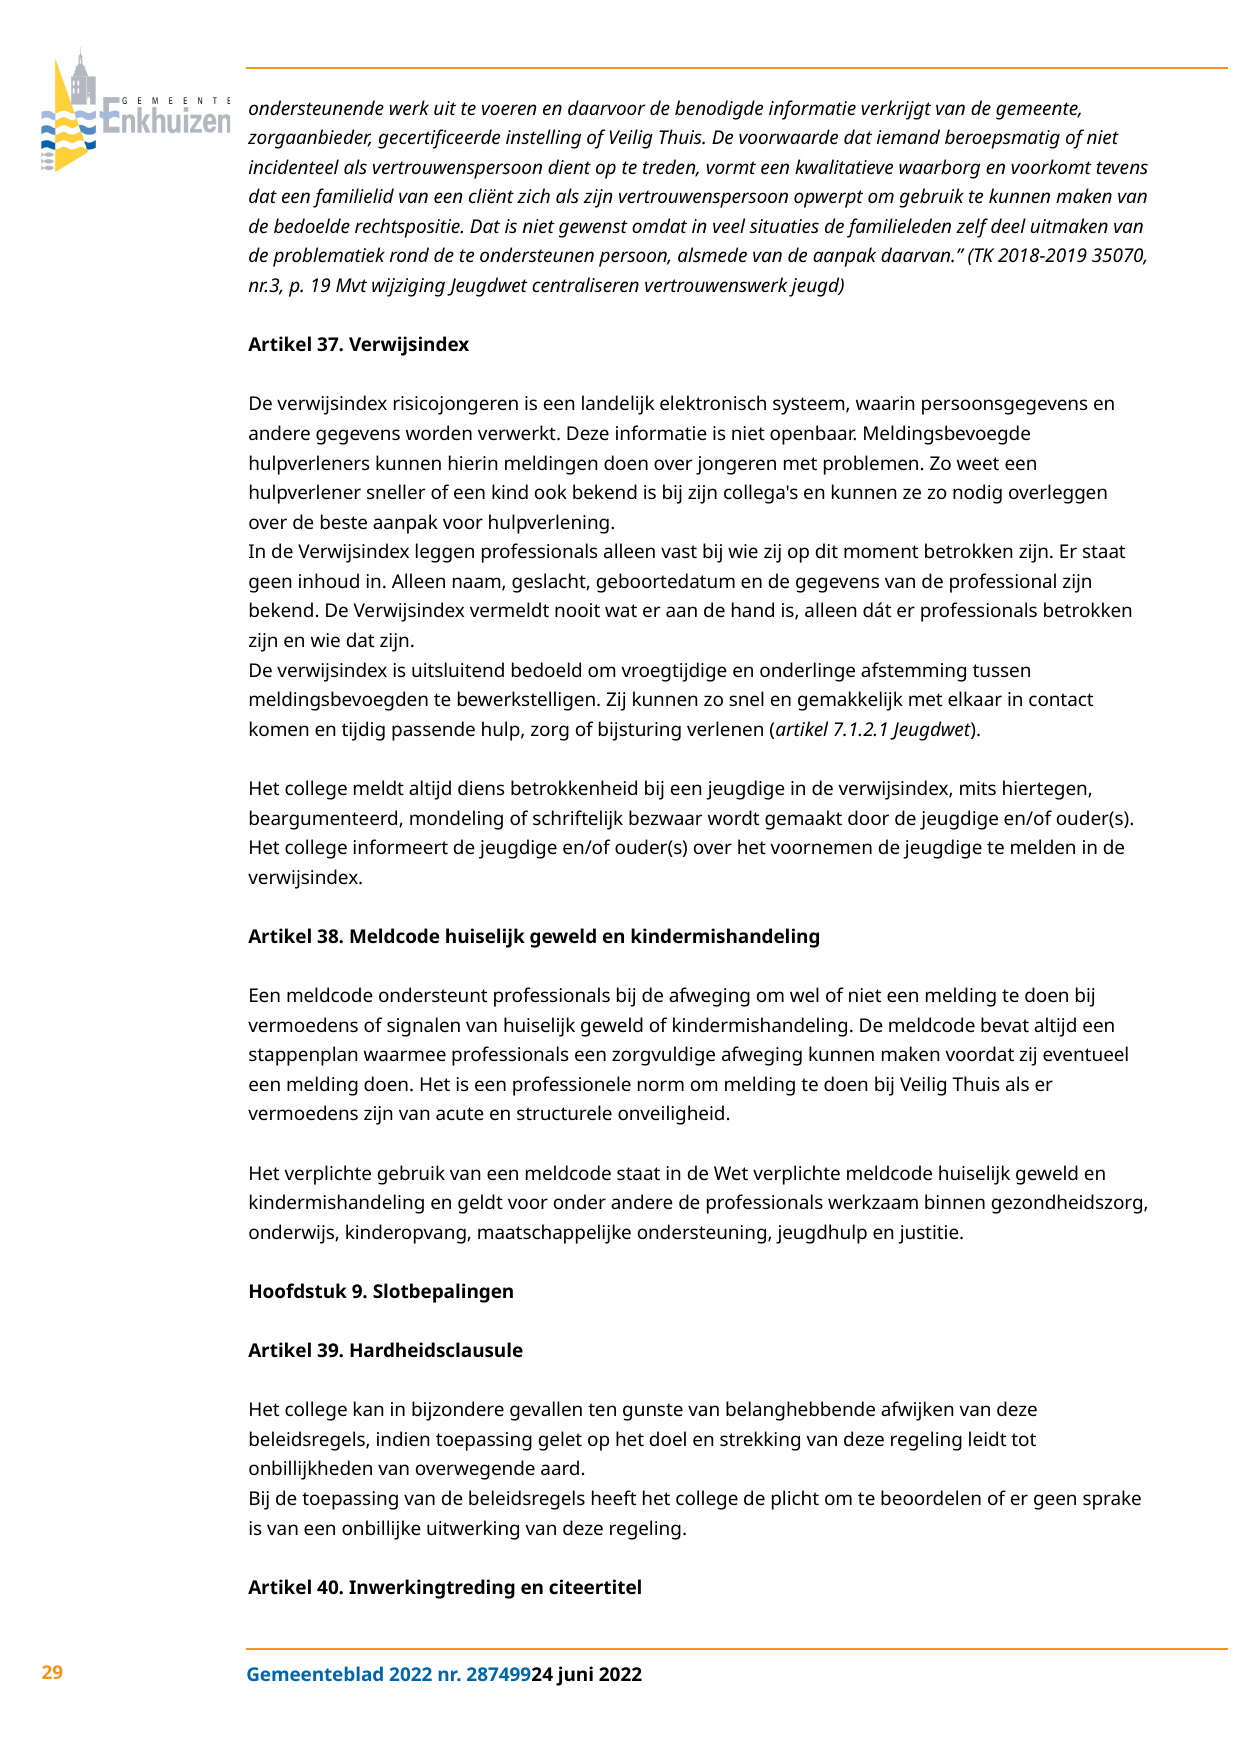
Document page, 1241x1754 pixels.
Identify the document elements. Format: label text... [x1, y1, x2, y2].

text In de Verwijsindex leggen professionals alleen vast bij wie zij op dit moment betrokken zijn. Er staat geen inhoud in. Alleen naam, geslacht, geboortedatum en de gegevens van de professional zijn bekend. De Verwijsindex vermeldt nooit wat er aan de hand is, alleen dát er professionals betrokken zijn en wie dat zijn. [248, 538, 1152, 653]
text Artikel 38. Meldcode huiselijk geweld en kindermishandeling [248, 923, 1152, 949]
text Het college meldt altijd diens betrokkenheid bij een jeugdige in de verwijsindex, mits hiertegen, beargumenteerd, mondeling of schriftelijk bezwaar wordt gemaakt door de jeugdige en/of ouder(s). Het college informeert de jeugdige en/of ouder(s) over het voornemen de jeugdige te melden in de verwijsindex. [248, 775, 1152, 890]
text ondersteunende werk uit te voeren en daarvoor de benodigde informatie verkrijgt van de gemeente, zorgaanbieder, gecertificeerde instelling of Veilig Thuis. De voorwaarde dat iemand beroepsmatig of niet incidenteel als vertrouwenspersoon dient op te treden, vormt een kwalitatieve waarborg en voorkomt tevens dat een familielid van een cliënt zich als zijn vertrouwenspersoon opwerpt om gebruik te kunnen maken van de bedoelde rechtspositie. Dat is niet gewenst omdat in veel situaties de familieleden zelf deel uitmaken van de problematiek rond de te ondersteunen persoon, alsmede van de aanpak daarvan.” (TK 2018-2019 35070, nr.3, p. 19 Mvt wijziging Jeugdwet centraliseren vertrouwenswerk jeugd) [248, 95, 1152, 298]
text Een meldcode ondersteunt professionals bij de afweging om wel of niet een melding te doen bij vermoedens of signalen van huiselijk geweld of kindermishandeling. De meldcode bevat altijd een stappenplan waarmee professionals een zorgvuldige afweging kunnen maken voordat zij eventueel een melding doen. Het is een professionele norm om melding te doen bij Veilig Thuis als er vermoedens zijn van acute en structurele onveiligheid. [248, 982, 1152, 1126]
text Artikel 40. Inwerkingtreding en citeertitel [248, 1574, 1152, 1600]
text De verwijsindex is uitsluitend bedoeld om vroegtijdige en onderlinge afstemming tussen meldingsbevoegden te bewerkstelligen. Zij kunnen zo snel en gemakkelijk met elkaar in contact komen en tijdig passende hulp, zorg of bijsturing verlenen (artikel 7.1.2.1 Jeugdwet). [248, 657, 1152, 742]
text Het college kan in bijzondere gevallen ten gunste van belanghebbende afwijken van deze beleidsregels, indien toepassing gelet op het doel en strekking van deze regeling leidt tot onbillijkheden van overwegende aard. [248, 1396, 1152, 1481]
text Bij de toepassing van de beleidsregels heeft het college de plicht om te beoordelen of er geen sprake is van een onbillijke uitwerking van deze regeling. [248, 1485, 1152, 1541]
text De verwijsindex risicojongeren is een landelijk elektronisch systeem, waarin persoonsgegevens en andere gegevens worden verwerkt. Deze informatie is niet openbaar. Meldingsbevoegde hulpverleners kunnen hierin meldingen doen over jongeren met problemen. Zo weet een hulpverlener sneller of een kind ook bekend is bij zijn collega's en kunnen ze zo nodig overleggen over de beste aanpak voor hulpverlening. [248, 391, 1152, 535]
picture [41, 47, 231, 172]
text Artikel 39. Hardheidsclausule [248, 1337, 1152, 1363]
text Het verplichte gebruik van een meldcode staat in de Wet verplichte meldcode huiselijk geweld en kindermishandeling en geldt voor onder andere de professionals werkzaam binnen gezondheidszorg, onderwijs, kinderopvang, maatschappelijke ondersteuning, jeugdhulp en justitie. [248, 1160, 1152, 1245]
text Artikel 37. Verwijsindex [248, 331, 1152, 357]
text Hoofdstuk 9. Slotbepalingen [248, 1278, 1152, 1304]
